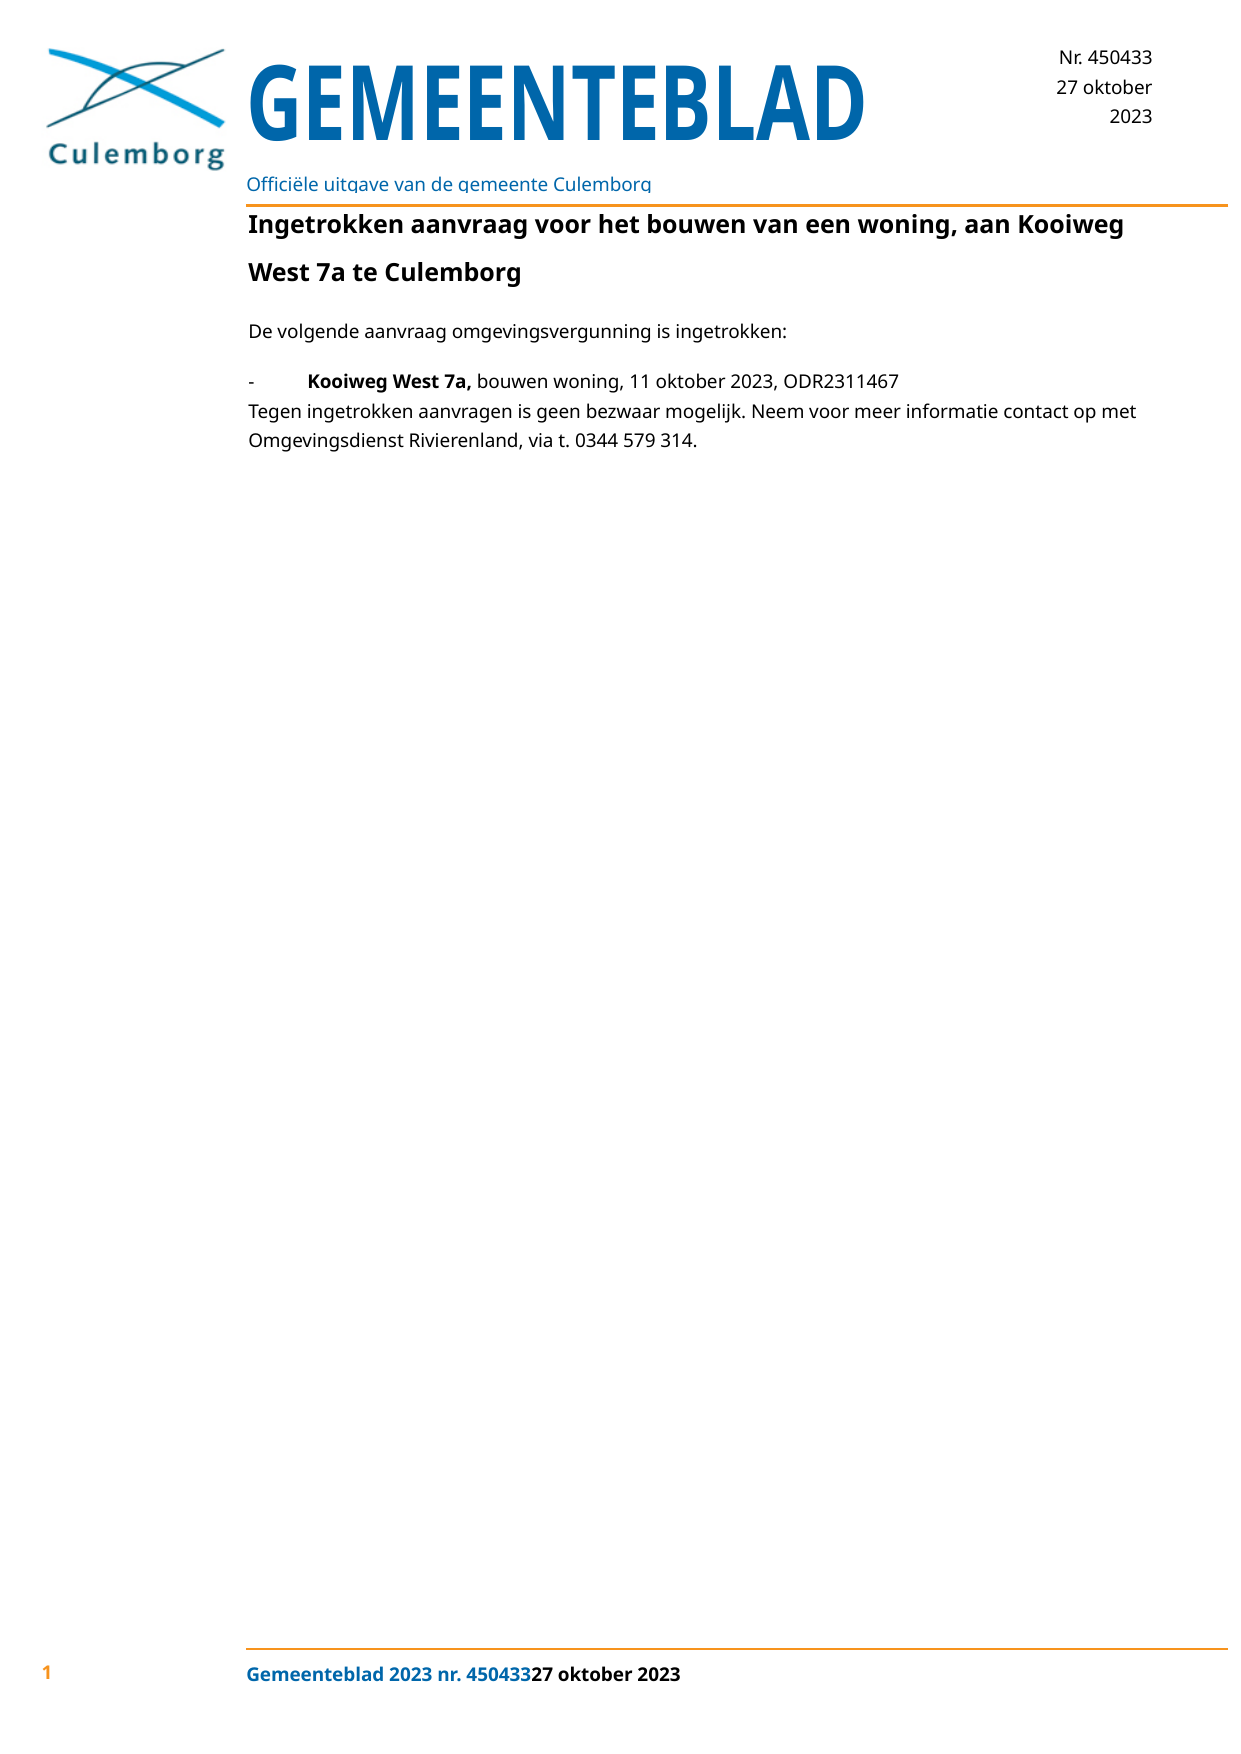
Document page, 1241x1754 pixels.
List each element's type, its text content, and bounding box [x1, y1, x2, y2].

list Kooiweg West 7a, bouwen woning, 11 oktober 2023, ODR2311467 [248, 368, 1152, 394]
picture [41, 47, 231, 172]
text De volgende aanvraag omgevingsvergunning is ingetrokken: [248, 318, 1152, 344]
text Ingetrokken aanvraag voor het bouwen van een woning, aan Kooiweg West 7a te Culemborg [248, 207, 1152, 288]
text Tegen ingetrokken aanvragen is geen bezwaar mogelijk. Neem voor meer informatie contact op met Omgevingsdienst Rivierenland, via t. 0344 579 314. [248, 398, 1152, 453]
